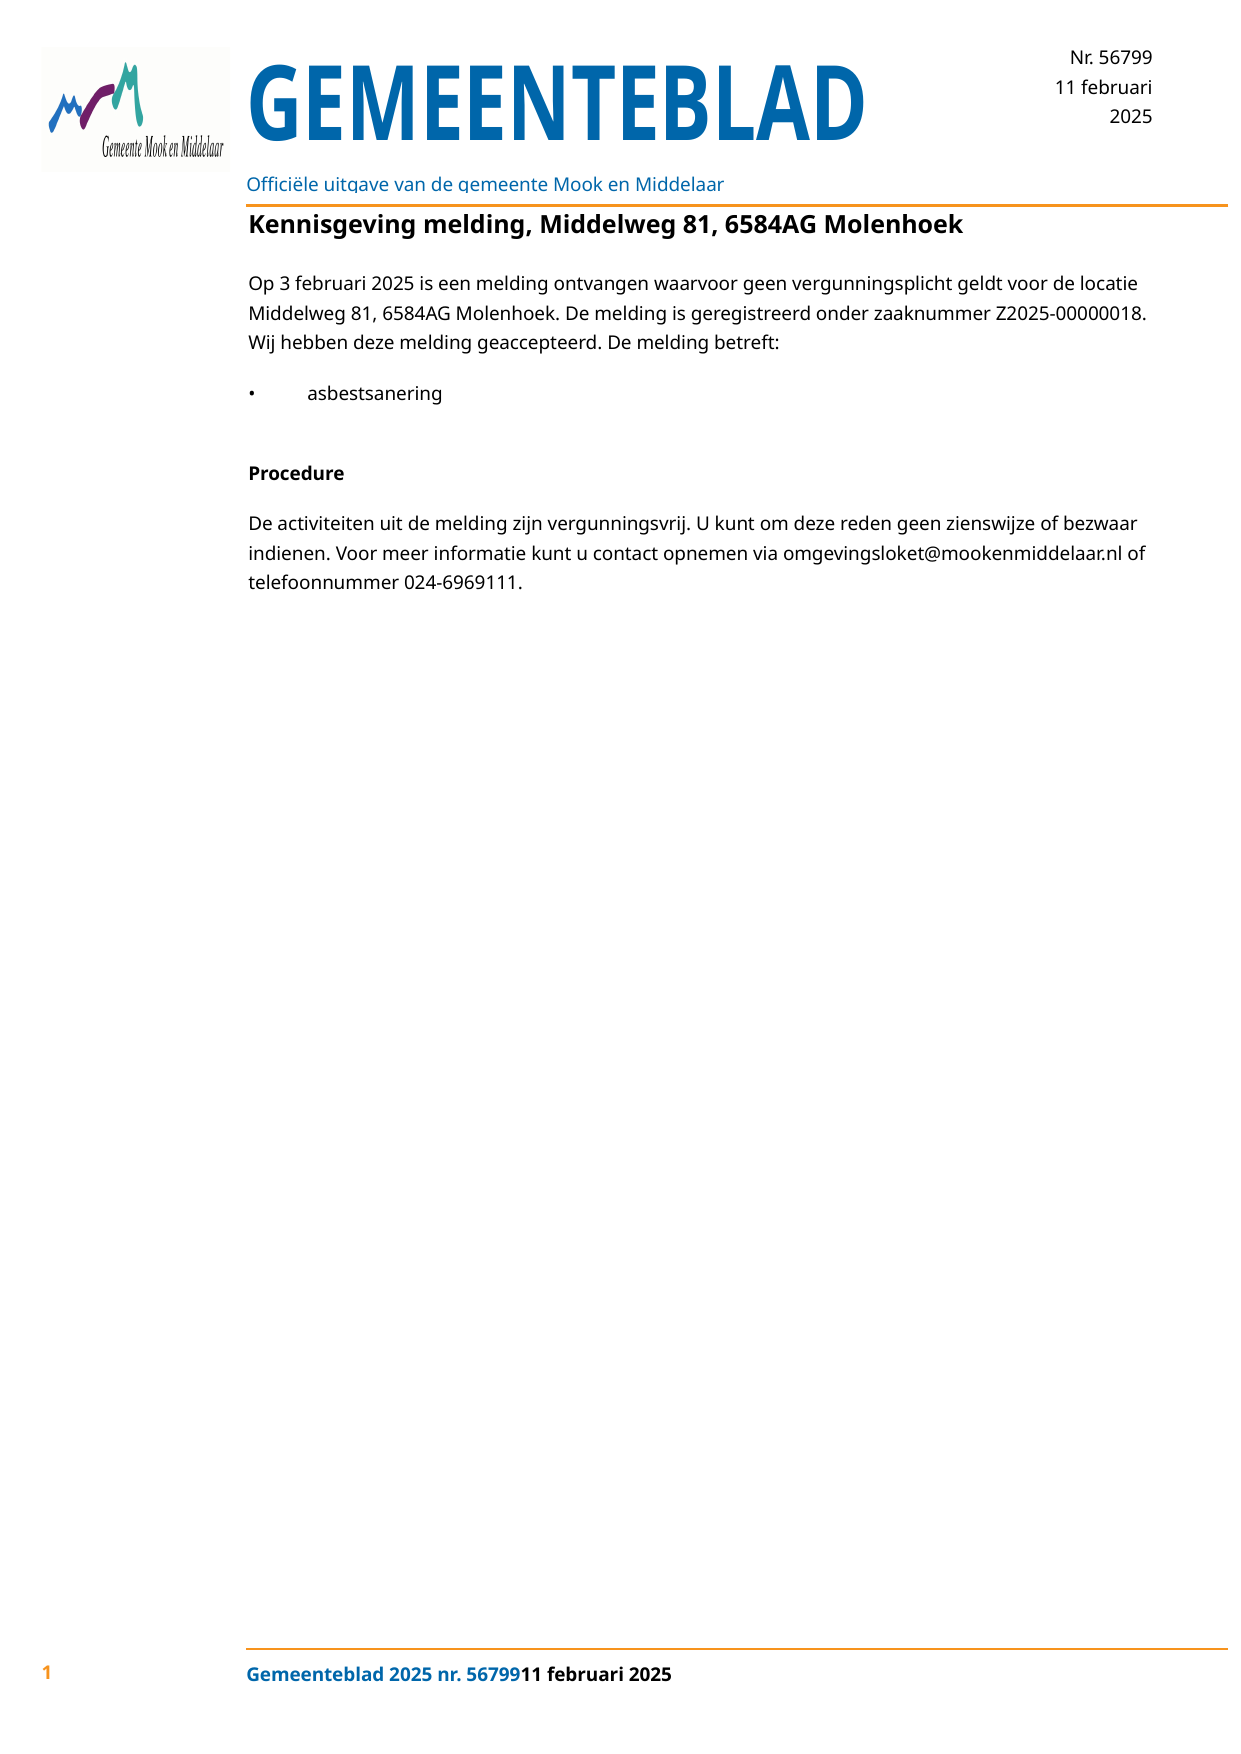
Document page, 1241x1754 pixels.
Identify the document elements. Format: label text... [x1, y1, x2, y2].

list asbestsanering [248, 380, 1152, 406]
text Op 3 februari 2025 is een melding ontvangen waarvoor geen vergunningsplicht geldt voor de locatie Middelweg 81, 6584AG Molenhoek. De melding is geregistreerd onder zaaknummer Z2025-00000018. Wij hebben deze melding geaccepteerd. De melding betreft: [248, 270, 1152, 355]
picture [41, 47, 231, 172]
text Kennisgeving melding, Middelweg 81, 6584AG Molenhoek [248, 207, 1152, 241]
text Procedure [248, 460, 1152, 486]
text De activiteiten uit de melding zijn vergunningsvrij. U kunt om deze reden geen zienswijze of bezwaar indienen. Voor meer informatie kunt u contact opnemen via omgevingsloket@mookenmiddelaar.nl of telefoonnummer 024-6969111. [248, 510, 1152, 595]
